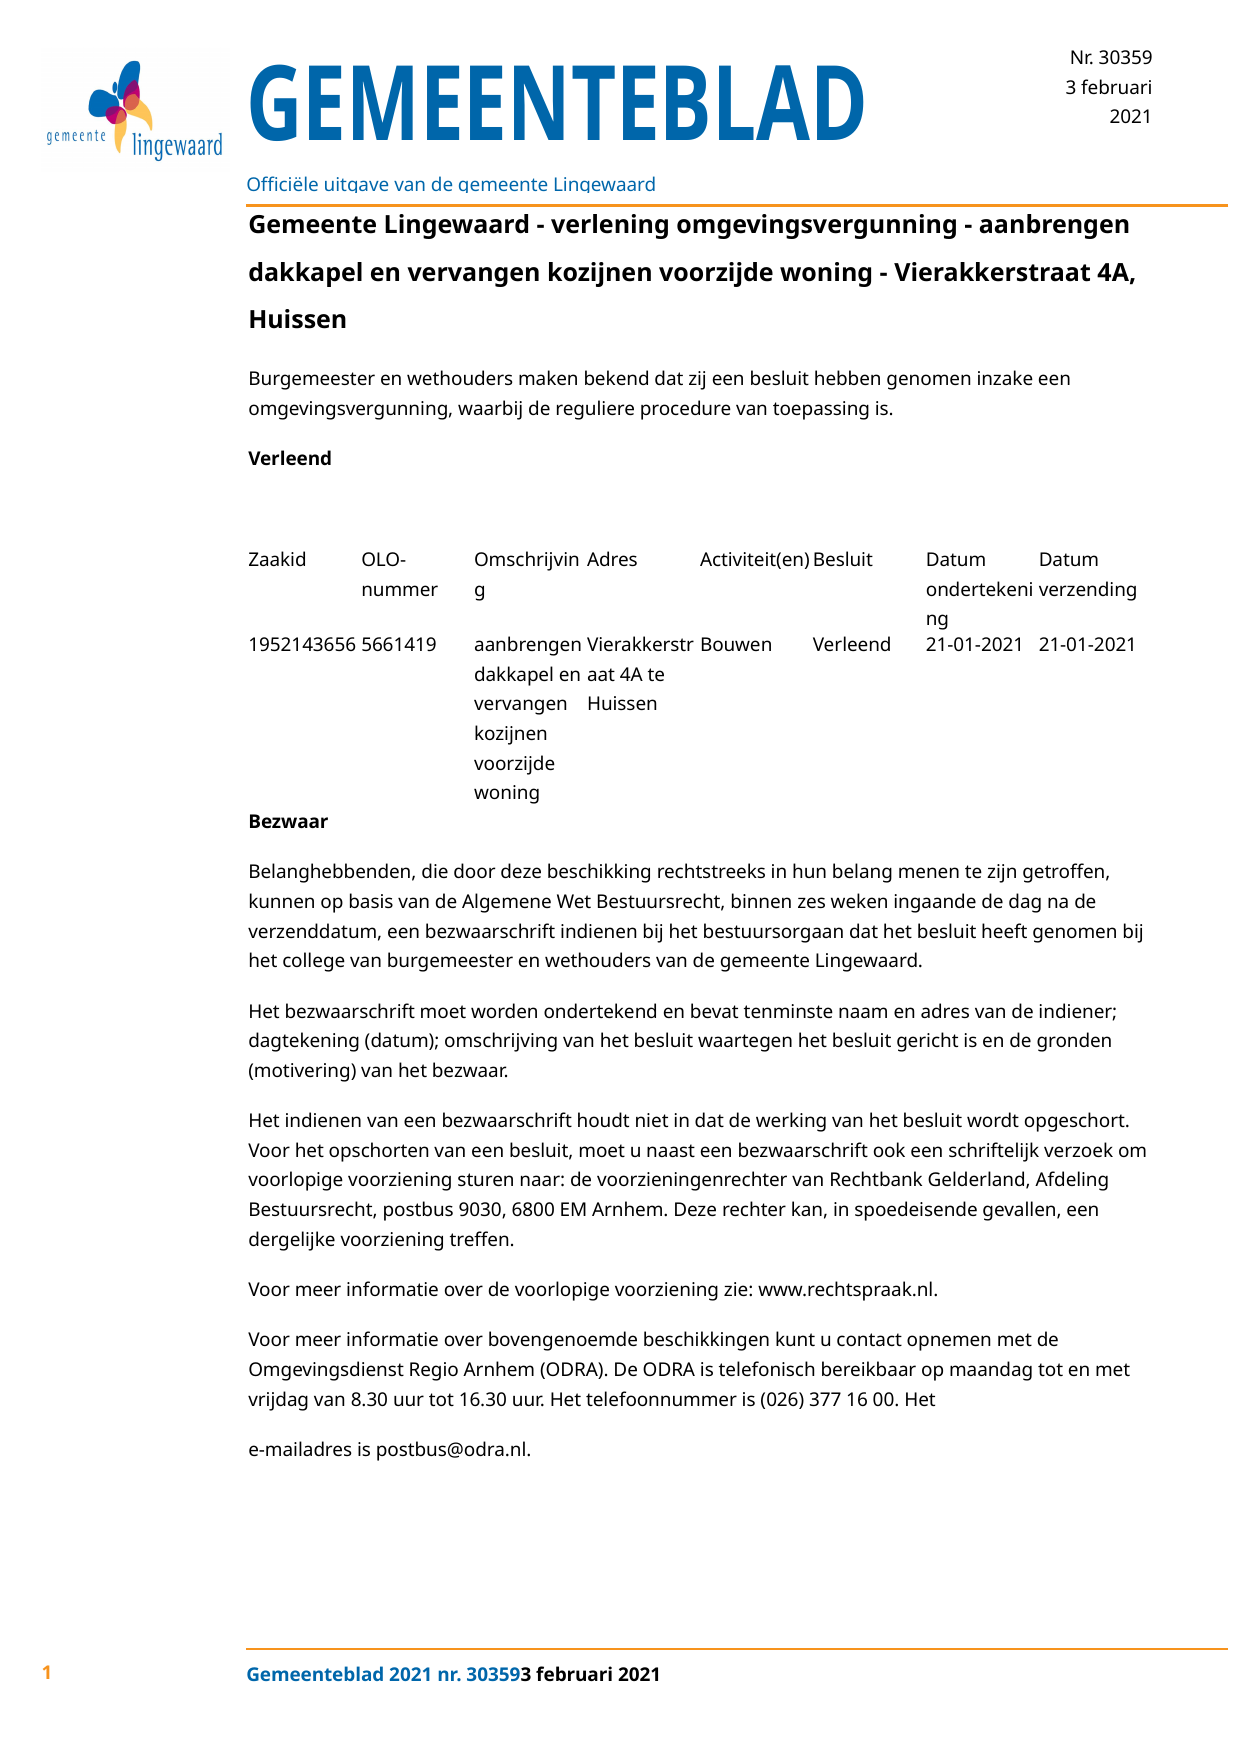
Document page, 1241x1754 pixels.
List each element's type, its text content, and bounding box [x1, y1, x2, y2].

text e-mailadres is postbus@odra.nl. [248, 1436, 1152, 1462]
table_header Datum verzending [1039, 546, 1152, 631]
text Burgemeester en wethouders maken bekend dat zij een besluit hebben genomen inzake een omgevingsvergunning, waarbij de reguliere procedure van toepassing is. [248, 366, 1152, 421]
text Voor meer informatie over bovengenoemde beschikkingen kunt u contact opnemen met de Omgevingsdienst Regio Arnhem (ODRA). De ODRA is telefonisch bereikbaar op maandag tot en met vrijdag van 8.30 uur tot 16.30 uur. Het telefoonnummer is (026) 377 16 00. Het [248, 1327, 1152, 1411]
table_header Besluit [813, 546, 926, 631]
table_header Zaakid [248, 546, 361, 631]
table_cell Vierakkerstraat 4A te Huissen [587, 631, 700, 805]
table_header Datum ondertekening [926, 546, 1038, 631]
text Het bezwaarschrift moet worden ondertekend en bevat tenminste naam en adres van de indiener; dagtekening (datum); omschrijving van het besluit waartegen het besluit gericht is en de gronden (motivering) van het bezwaar. [248, 998, 1152, 1083]
text Voor meer informatie over de voorlopige voorziening zie: www.rechtspraak.nl. [248, 1276, 1152, 1302]
table_cell 1952143656 [248, 631, 361, 805]
picture [41, 47, 231, 172]
table_header Activiteit(en) [700, 546, 813, 631]
text Belanghebbenden, die door deze beschikking rechtstreeks in hun belang menen te zijn getroffen, kunnen op basis van de Algemene Wet Bestuursrecht, binnen zes weken ingaande de dag na de verzenddatum, een bezwaarschrift indienen bij het bestuursorgaan dat het besluit heeft genomen bij het college van burgemeester en wethouders van de gemeente Lingewaard. [248, 859, 1152, 973]
table_header Omschrijving [474, 546, 587, 631]
table_cell 21-01-2021 [1039, 631, 1152, 805]
table_header OLO-nummer [361, 546, 474, 631]
table_cell aanbrengen dakkapel en vervangen kozijnen voorzijde woning [474, 631, 587, 805]
table_cell Bouwen [700, 631, 813, 805]
text Gemeente Lingewaard - verlening omgevingsvergunning - aanbrengen dakkapel en vervangen kozijnen voorzijde woning - Vierakkerstraat 4A, Huissen [248, 207, 1152, 336]
table_cell Verleend [813, 631, 926, 805]
text Verleend [248, 446, 1152, 471]
table_cell 5661419 [361, 631, 474, 805]
table_header Adres [587, 546, 700, 631]
text Het indienen van een bezwaarschrift houdt niet in dat de werking van het besluit wordt opgeschort. Voor het opschorten van een besluit, moet u naast een bezwaarschrift ook een schriftelijk verzoek om voorlopige voorziening sturen naar: de voorzieningenrechter van Rechtbank Gelderland, Afdeling Bestuursrecht, postbus 9030, 6800 EM Arnhem. Deze rechter kan, in spoedeisende gevallen, een dergelijke voorziening treffen. [248, 1107, 1152, 1251]
table_cell 21-01-2021 [926, 631, 1038, 805]
text Bezwaar [248, 808, 1152, 834]
